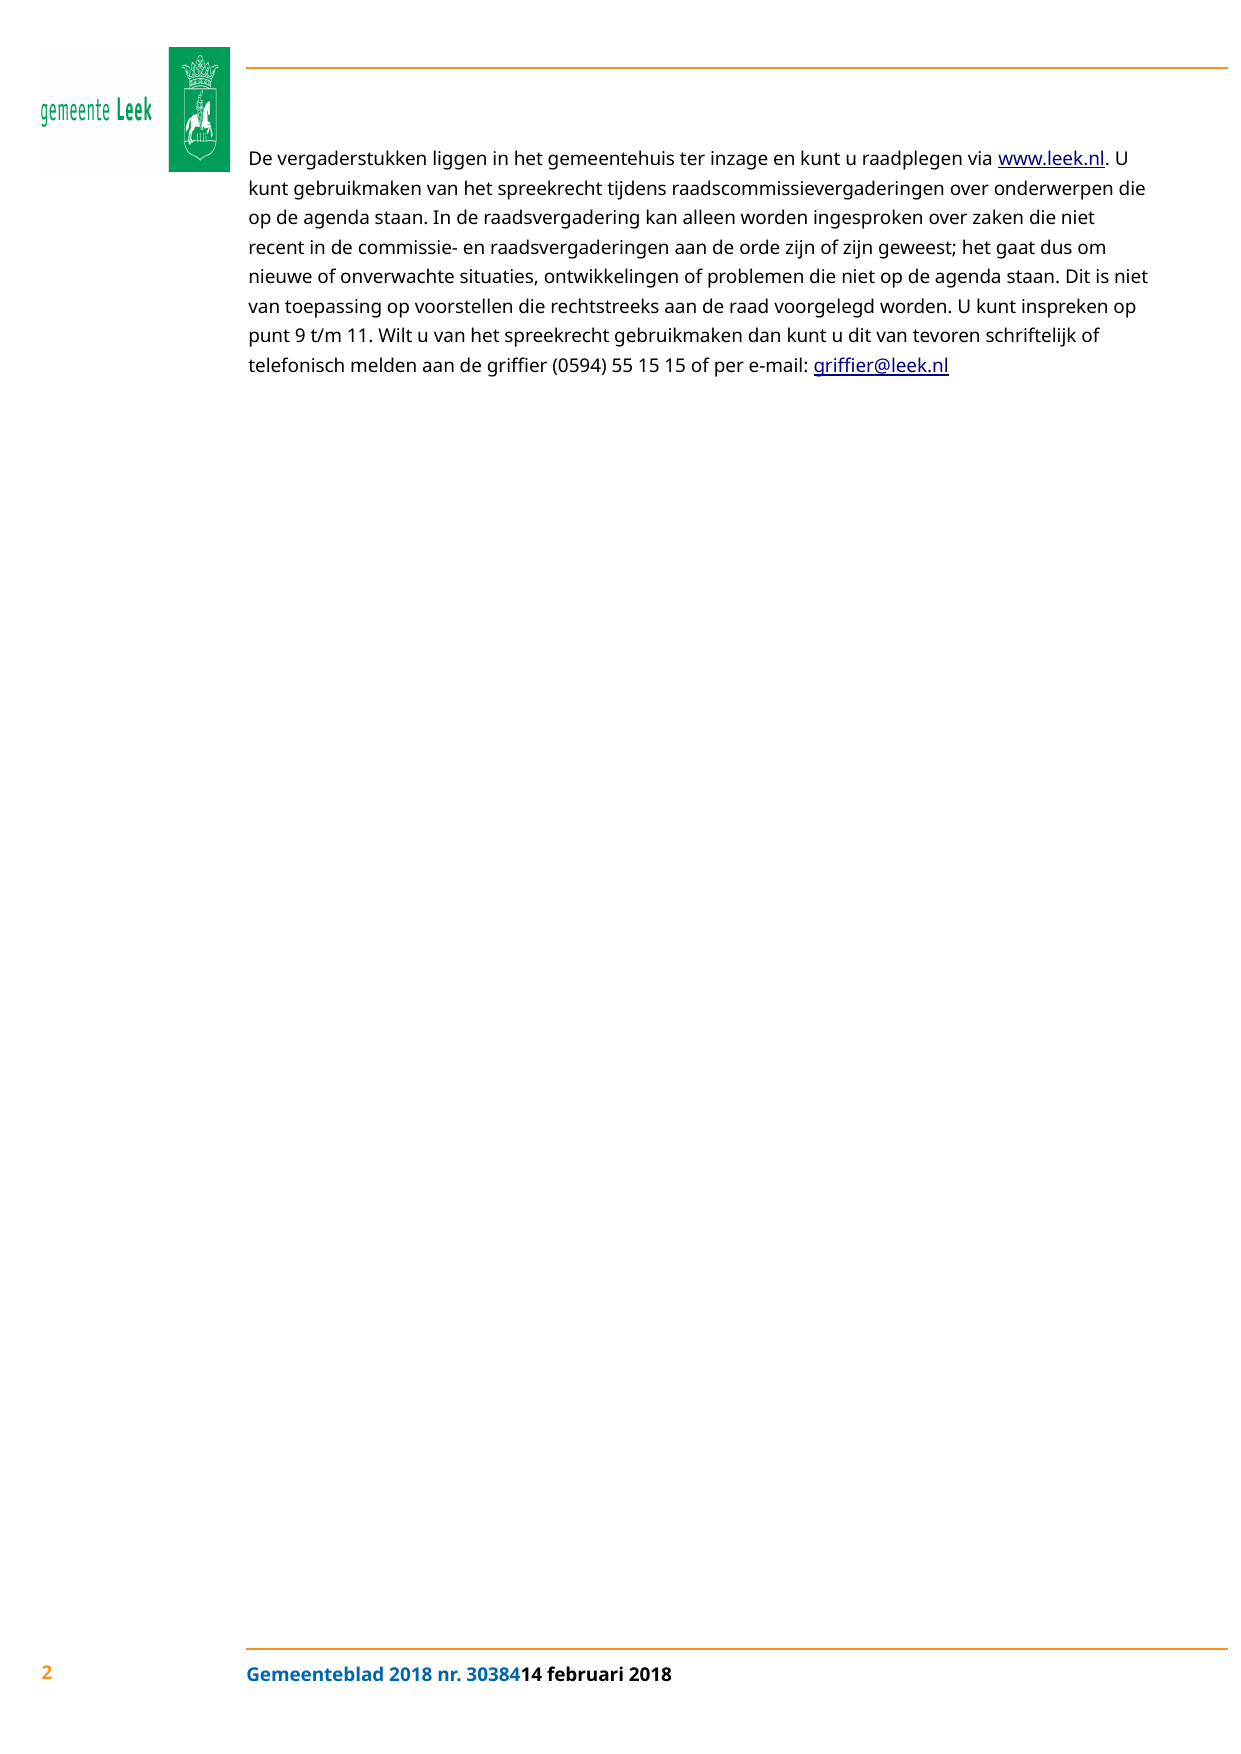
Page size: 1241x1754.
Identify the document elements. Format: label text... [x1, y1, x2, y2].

picture [41, 47, 231, 172]
text De vergaderstukken liggen in het gemeentehuis ter inzage en kunt u raadplegen via www.leek.nl. U kunt gebruikmaken van het spreekrecht tijdens raadscommissievergaderingen over onderwerpen die op de agenda staan. In de raadsvergadering kan alleen worden ingesproken over zaken die niet recent in de commissie- en raadsvergaderingen aan de orde zijn of zijn geweest; het gaat dus om nieuwe of onverwachte situaties, ontwikkelingen of problemen die niet op de agenda staan. Dit is niet van toepassing op voorstellen die rechtstreeks aan de raad voorgelegd worden. U kunt inspreken op punt 9 t/m 11. Wilt u van het spreekrecht gebruikmaken dan kunt u dit van tevoren schriftelijk of telefonisch melden aan de griffier (0594) 55 15 15 of per e-mail: griffier@leek.nl [248, 145, 1152, 378]
